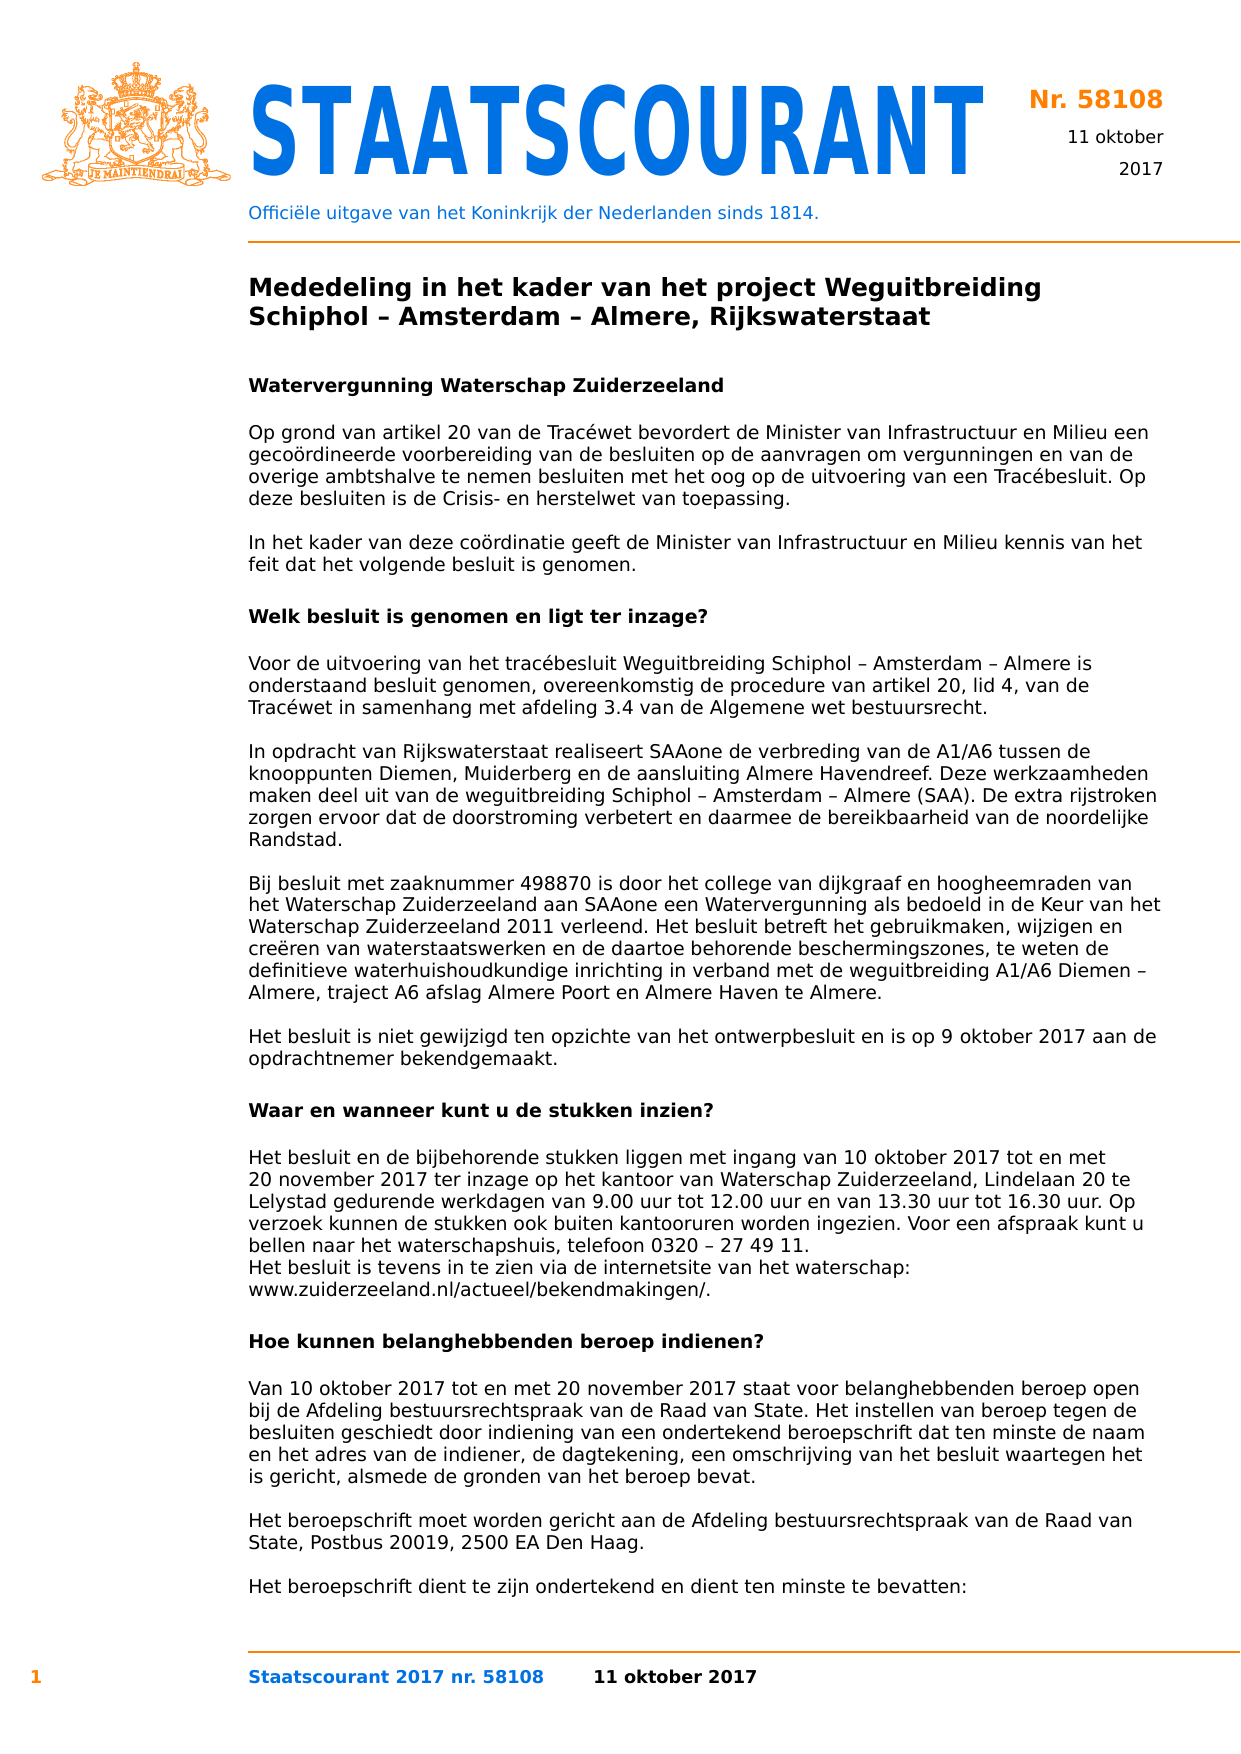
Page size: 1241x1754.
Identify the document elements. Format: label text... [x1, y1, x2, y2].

text Het beroepschrift moet worden gericht aan de Afdeling bestuursrechtspraak van de Raad van State, Postbus 20019, 2500 EA Den Haag. [248, 1510, 1163, 1554]
picture [41, 62, 231, 186]
text In opdracht van Rijkswaterstaat realiseert SAAone de verbreding van de A1/A6 tussen de knooppunten Diemen, Muiderberg en de aansluiting Almere Havendreef. Deze werkzaamheden maken deel uit van de weguitbreiding Schiphol – Amsterdam – Almere (SAA). De extra rijstroken zorgen ervoor dat de doorstroming verbetert en daarmee de bereikbaarheid van de noordelijke Randstad. [248, 741, 1163, 851]
text Voor de uitvoering van het tracébesluit Weguitbreiding Schiphol – Amsterdam – Almere is onderstaand besluit genomen, overeenkomstig de procedure van artikel 20, lid 4, van de Tracéwet in samenhang met afdeling 3.4 van de Algemene wet bestuursrecht. [248, 653, 1163, 719]
text In het kader van deze coördinatie geeft de Minister van Infrastructuur en Milieu kennis van het feit dat het volgende besluit is genomen. [248, 532, 1163, 576]
text Op grond van artikel 20 van de Tracéwet bevordert de Minister van Infrastructuur en Milieu een gecoördineerde voorbereiding van de besluiten op de aanvragen om vergunningen en van de overige ambtshalve te nemen besluiten met het oog op de uitvoering van een Tracébesluit. Op deze besluiten is de Crisis- en herstelwet van toepassing. [248, 422, 1163, 510]
table_header Nr. 58108 [998, 62, 1240, 121]
subtitle Mededeling in het kader van het project Weguitbreiding Schiphol – Amsterdam – Almere, Rijkswaterstaat [248, 273, 1163, 331]
text Het besluit is niet gewijzigd ten opzichte van het ontwerpbesluit en is op 9 oktober 2017 aan de opdrachtnemer bekendgemaakt. [248, 1026, 1163, 1070]
table_cell 11 oktober [998, 121, 1240, 153]
table_header STAATSCOURANT [248, 62, 998, 203]
text Het besluit en de bijbehorende stukken liggen met ingang van 10 oktober 2017 tot en met 20 november 2017 ter inzage op het kantoor van Waterschap Zuiderzeeland, Lindelaan 20 te Lelystad gedurende werkdagen van 9.00 uur tot 12.00 uur en van 13.30 uur tot 16.30 uur. Op verzoek kunnen de stukken ook buiten kantooruren worden ingezien. Voor een afspraak kunt u bellen naar het waterschapshuis, telefoon 0320 – 27 49 11. [248, 1147, 1163, 1257]
subtitle Watervergunning Waterschap Zuiderzeeland [248, 375, 1163, 397]
text Van 10 oktober 2017 tot en met 20 november 2017 staat voor belanghebbenden beroep open bij de Afdeling bestuursrechtspraak van de Raad van State. Het instellen van beroep tegen de besluiten geschiedt door indiening van een ondertekend beroepschrift dat ten minste de naam en het adres van de indiener, de dagtekening, een omschrijving van het besluit waartegen het is gericht, alsmede de gronden van het beroep bevat. [248, 1378, 1163, 1488]
subtitle Welk besluit is genomen en ligt ter inzage? [248, 606, 1163, 628]
subtitle Hoe kunnen belanghebbenden beroep indienen? [248, 1331, 1163, 1353]
text Het beroepschrift dient te zijn ondertekend en dient ten minste te bevatten: [248, 1576, 1163, 1597]
subtitle Waar en wanneer kunt u de stukken inzien? [248, 1100, 1163, 1122]
text Het besluit is tevens in te zien via de internetsite van het waterschap: www.zuiderzeeland.nl/actueel/bekendmakingen/. [248, 1257, 1163, 1301]
table_cell Officiële uitgave van het Koninkrijk der Nederlanden sinds 1814. [248, 203, 1240, 241]
text Bij besluit met zaaknummer 498870 is door het college van dijkgraaf en hoogheemraden van het Waterschap Zuiderzeeland aan SAAone een Watervergunning als bedoeld in de Keur van het Waterschap Zuiderzeeland 2011 verleend. Het besluit betreft het gebruikmaken, wijzigen en creëren van waterstaatswerken en de daartoe behorende beschermingszones, te weten de definitieve waterhuishoudkundige inrichting in verband met de weguitbreiding A1/A6 Diemen – Almere, traject A6 afslag Almere Poort en Almere Haven te Almere. [248, 872, 1163, 1004]
table_header [25, 62, 248, 241]
table_cell 2017 [998, 153, 1240, 203]
